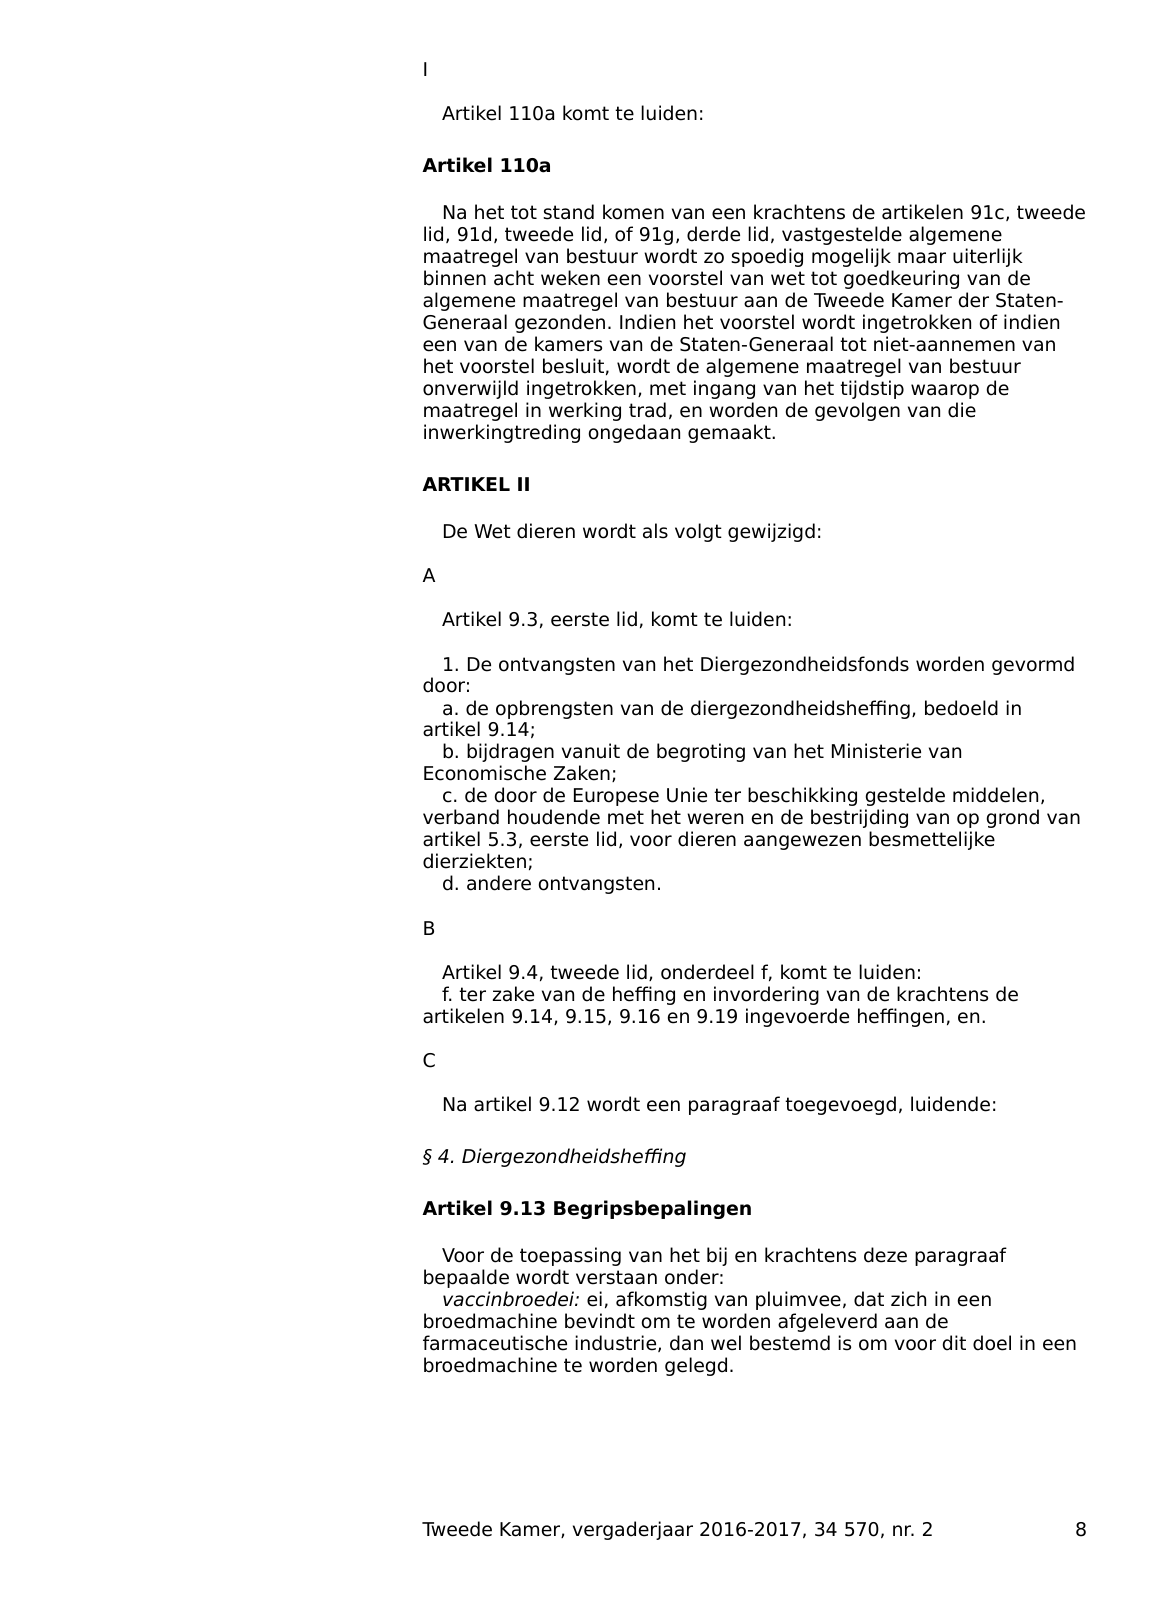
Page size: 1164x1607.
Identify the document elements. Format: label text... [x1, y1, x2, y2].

text Artikel 9.4, tweede lid, onderdeel f, komt te luiden: [422, 962, 1087, 983]
subtitle § 4. Diergezondheidsheffing [422, 1146, 1087, 1168]
text De Wet dieren wordt als volgt gewijzigd: [422, 521, 1087, 543]
text Na artikel 9.12 wordt een paragraaf toegevoegd, luidende: [422, 1094, 1087, 1116]
text b. bijdragen vanuit de begroting van het Ministerie van Economische Zaken; [422, 741, 1087, 785]
subtitle Artikel 9.13 Begripsbepalingen [422, 1198, 1087, 1220]
text c. de door de Europese Unie ter beschikking gestelde middelen, verband houdende met het weren en de bestrijding van op grond van artikel 5.3, eerste lid, voor dieren aangewezen besmettelijke dierziekten; [422, 785, 1087, 873]
text vaccinbroedei: ei, afkomstig van pluimvee, dat zich in een broedmachine bevindt om te worden afgeleverd aan de farmaceutische industrie, dan wel bestemd is om voor dit doel in een broedmachine te worden gelegd. [422, 1289, 1087, 1377]
subtitle Artikel 110a [422, 155, 1087, 177]
text A [422, 565, 1087, 587]
text I [422, 59, 1087, 81]
text Na het tot stand komen van een krachtens de artikelen 91c, tweede lid, 91d, tweede lid, of 91g, derde lid, vastgestelde algemene maatregel van bestuur wordt zo spoedig mogelijk maar uiterlijk binnen acht weken een voorstel van wet tot goedkeuring van de algemene maatregel van bestuur aan de Tweede Kamer der Staten-Generaal gezonden. Indien het voorstel wordt ingetrokken of indien een van de kamers van de Staten-Generaal tot niet-aannemen van het voorstel besluit, wordt de algemene maatregel van bestuur onverwijld ingetrokken, met ingang van het tijdstip waarop de maatregel in werking trad, en worden de gevolgen van die inwerkingtreding ongedaan gemaakt. [422, 202, 1087, 444]
text B [422, 917, 1087, 939]
text a. de opbrengsten van de diergezondheidsheffing, bedoeld in artikel 9.14; [422, 697, 1087, 741]
text f. ter zake van de heffing en invordering van de krachtens de artikelen 9.14, 9.15, 9.16 en 9.19 ingevoerde heffingen, en. [422, 983, 1087, 1027]
text Artikel 110a komt te luiden: [422, 103, 1087, 125]
subtitle ARTIKEL II [422, 474, 1087, 496]
text 1. De ontvangsten van het Diergezondheidsfonds worden gevormd door: [422, 653, 1087, 697]
text Artikel 9.3, eerste lid, komt te luiden: [422, 609, 1087, 631]
text Voor de toepassing van het bij en krachtens deze paragraaf bepaalde wordt verstaan onder: [422, 1245, 1087, 1289]
text d. andere ontvangsten. [422, 873, 1087, 895]
text C [422, 1050, 1087, 1072]
